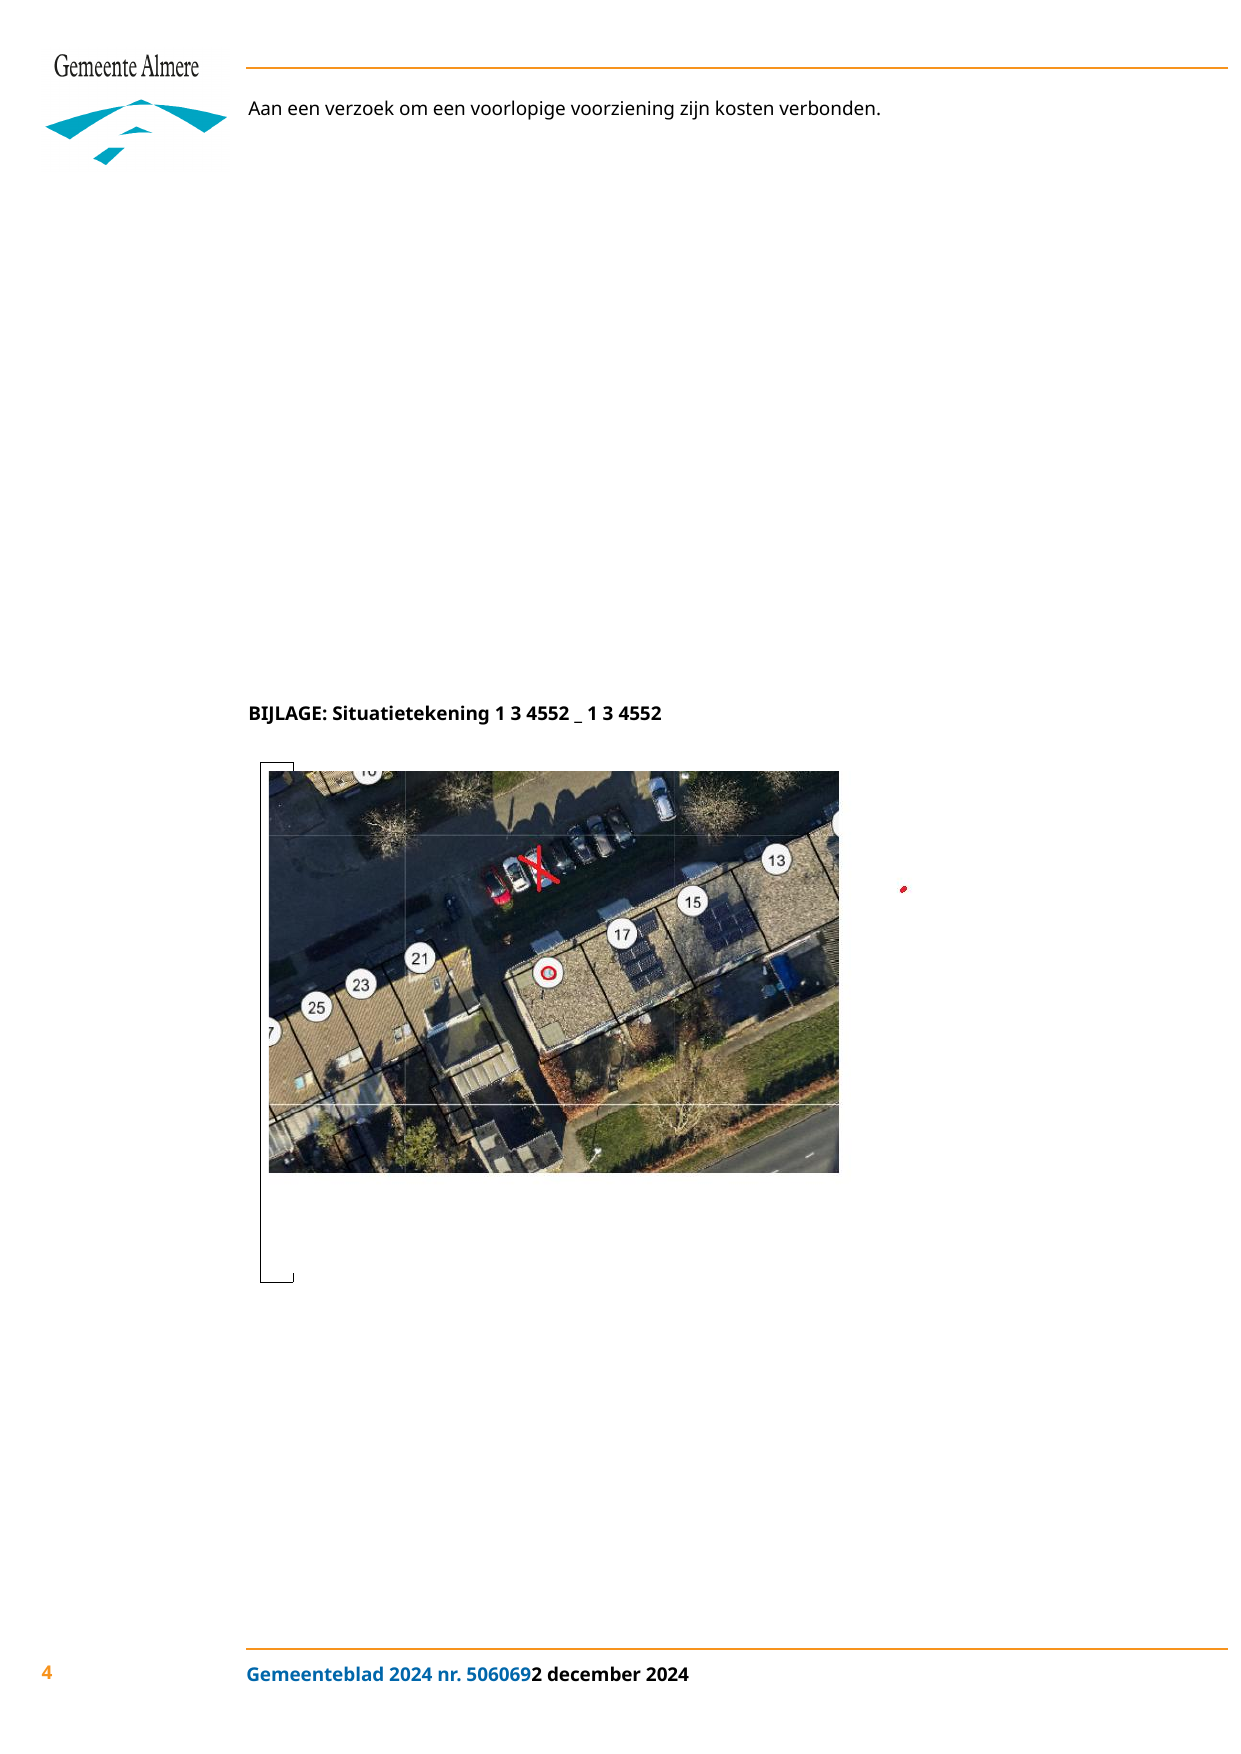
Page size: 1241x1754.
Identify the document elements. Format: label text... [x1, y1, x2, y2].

picture [41, 47, 231, 172]
text BIJLAGE: Situatietekening 1 3 4552 _ 1 3 4552 [248, 700, 1152, 726]
text Aan een verzoek om een voorlopige voorziening zijn kosten verbonden. [248, 95, 1152, 121]
picture [268, 771, 1173, 1273]
